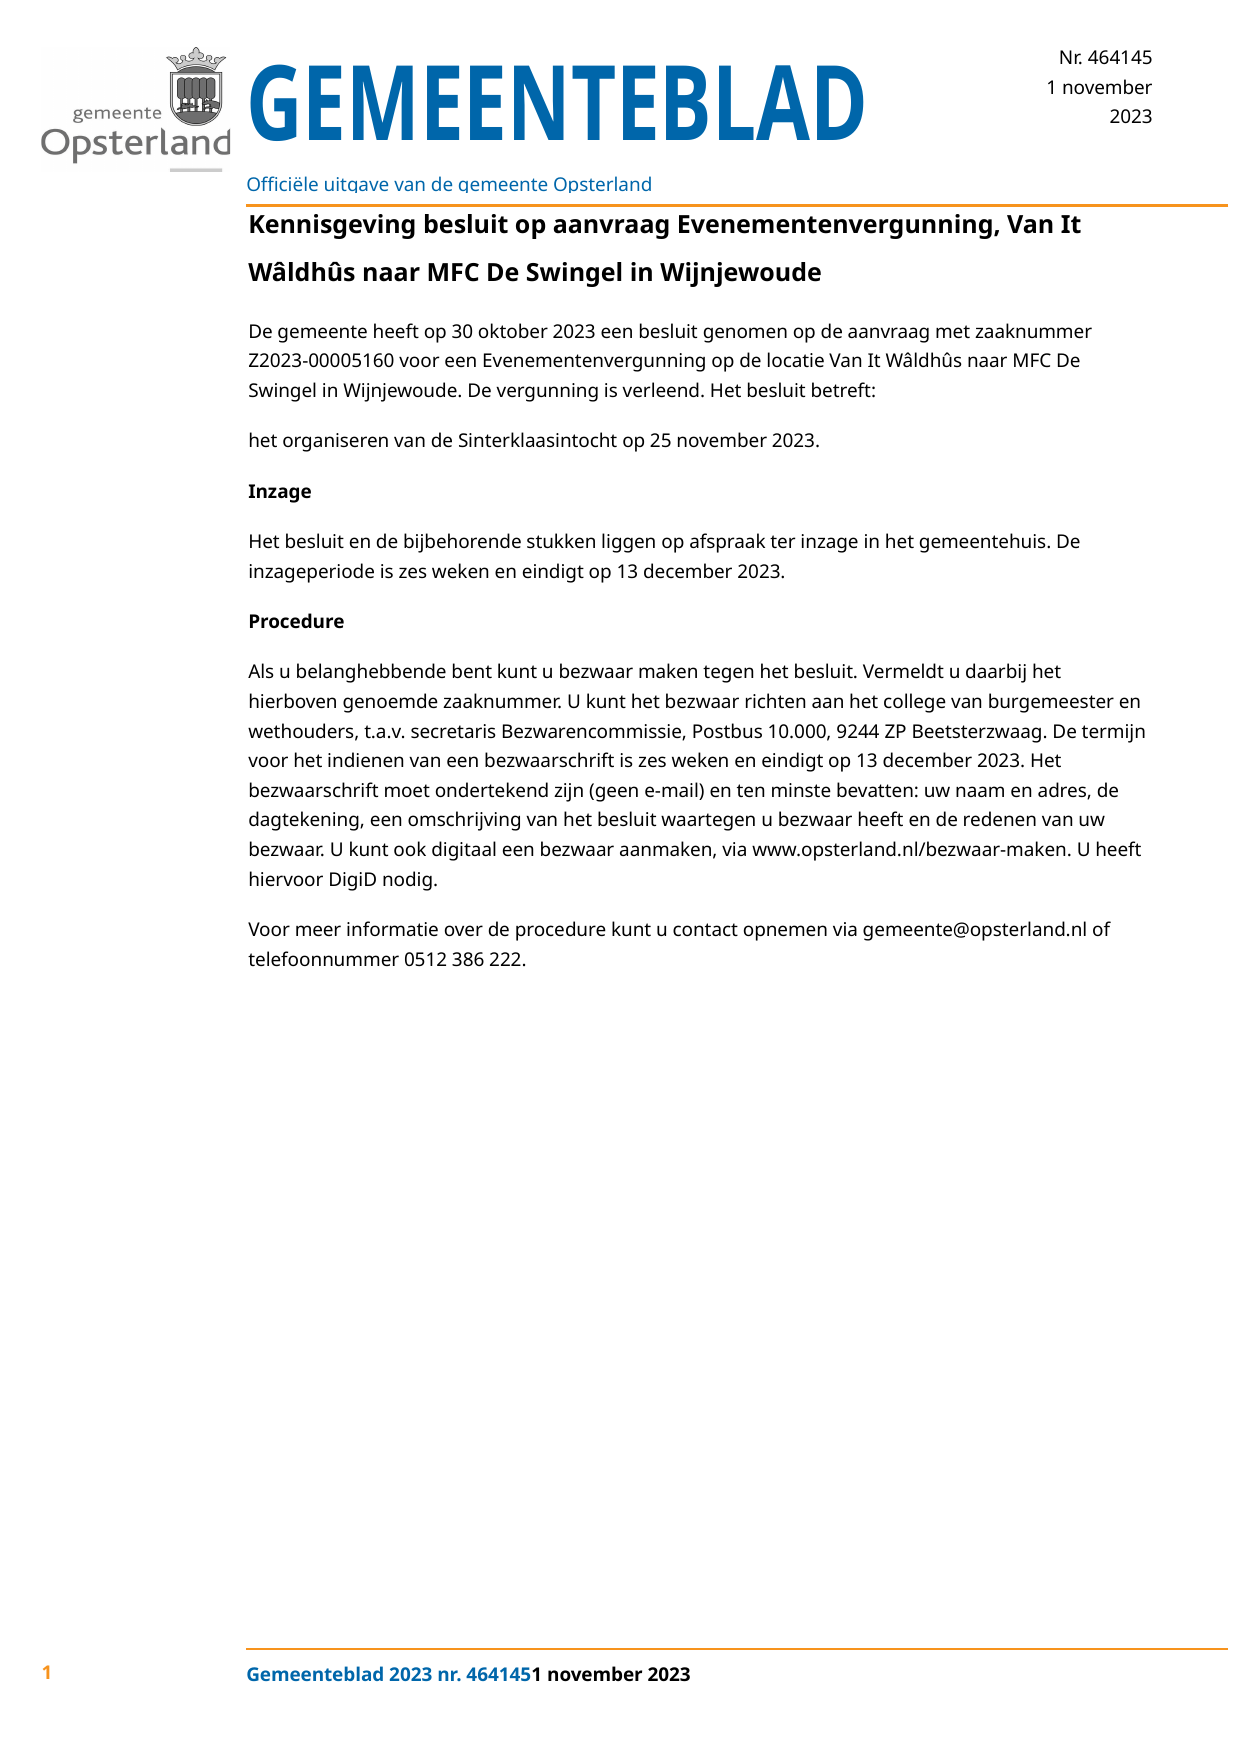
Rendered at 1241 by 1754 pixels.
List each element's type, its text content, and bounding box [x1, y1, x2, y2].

text het organiseren van de Sinterklaasintocht op 25 november 2023. [248, 427, 1152, 453]
text Procedure [248, 608, 1152, 634]
text Inzage [248, 478, 1152, 504]
text Als u belanghebbende bent kunt u bezwaar maken tegen het besluit. Vermeldt u daarbij het hierboven genoemde zaaknummer. U kunt het bezwaar richten aan het college van burgemeester en wethouders, t.a.v. secretaris Bezwarencommissie, Postbus 10.000, 9244 ZP Beetsterzwaag. De termijn voor het indienen van een bezwaarschrift is zes weken en eindigt op 13 december 2023. Het bezwaarschrift moet ondertekend zijn (geen e-mail) en ten minste bevatten: uw naam en adres, de dagtekening, een omschrijving van het besluit waartegen u bezwaar heeft en de redenen van uw bezwaar. U kunt ook digitaal een bezwaar aanmaken, via www.opsterland.nl/bezwaar-maken. U heeft hiervoor DigiD nodig. [248, 659, 1152, 892]
text Voor meer informatie over de procedure kunt u contact opnemen via gemeente@opsterland.nl of telefoonnummer 0512 386 222. [248, 916, 1152, 972]
text Kennisgeving besluit op aanvraag Evenementenvergunning, Van It Wâldhûs naar MFC De Swingel in Wijnjewoude [248, 207, 1152, 288]
picture [41, 47, 231, 172]
text Het besluit en de bijbehorende stukken liggen op afspraak ter inzage in het gemeentehuis. De inzageperiode is zes weken en eindigt op 13 december 2023. [248, 528, 1152, 584]
text De gemeente heeft op 30 oktober 2023 een besluit genomen op de aanvraag met zaaknummer Z2023-00005160 voor een Evenementenvergunning op de locatie Van It Wâldhûs naar MFC De Swingel in Wijnjewoude. De vergunning is verleend. Het besluit betreft: [248, 318, 1152, 403]
